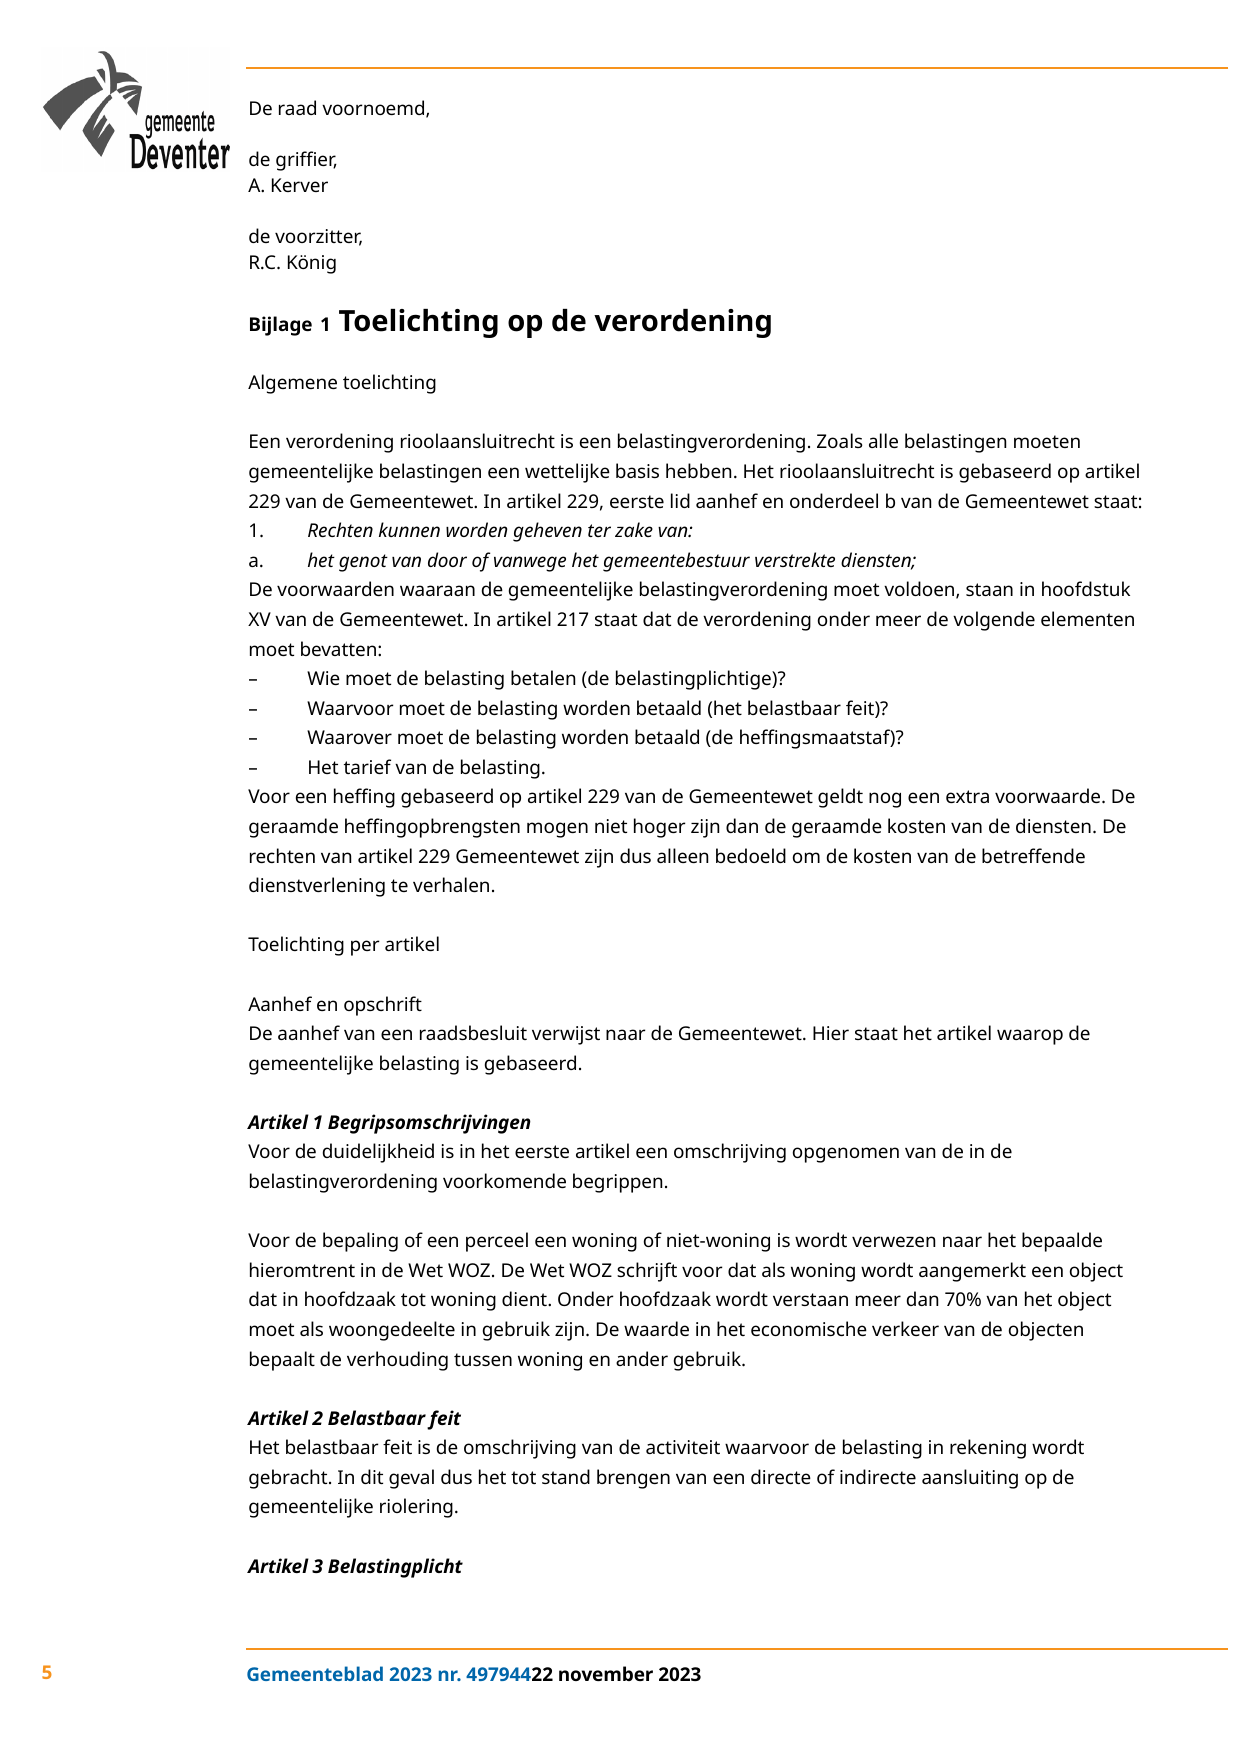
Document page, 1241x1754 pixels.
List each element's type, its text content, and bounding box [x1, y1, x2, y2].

list Waarvoor moet de belasting worden betaald (het belastbaar feit)? [248, 695, 1152, 721]
list het genot van door of vanwege het gemeentebestuur verstrekte diensten; [248, 547, 1152, 573]
list Rechten kunnen worden geheven ter zake van: [248, 517, 1152, 543]
text De aanhef van een raadsbesluit verwijst naar de Gemeentewet. Hier staat het artikel waarop de gemeentelijke belasting is gebaseerd. [248, 1020, 1152, 1076]
text Aanhef en opschrift [248, 991, 1152, 1016]
picture [41, 47, 231, 172]
text Algemene toelichting [248, 369, 1152, 395]
text Artikel 2 Belastbaar feit [248, 1405, 1152, 1431]
text Artikel 3 Belastingplicht [248, 1553, 1152, 1578]
text Het belastbaar feit is de omschrijving van de activiteit waarvoor de belasting in rekening wordt gebracht. In dit geval dus het tot stand brengen van een directe of indirecte aansluiting op de gemeentelijke riolering. [248, 1434, 1152, 1519]
text De raad voornoemd, [248, 95, 1152, 121]
text Een verordening rioolaansluitrecht is een belastingverordening. Zoals alle belastingen moeten gemeentelijke belastingen een wettelijke basis hebben. Het rioolaansluitrecht is gebaseerd op artikel 229 van de Gemeentewet. In artikel 229, eerste lid aanhef en onderdeel b van de Gemeentewet staat: [248, 429, 1152, 513]
text Voor de duidelijkheid is in het eerste artikel een omschrijving opgenomen van de in de belastingverordening voorkomende begrippen. [248, 1139, 1152, 1194]
text Voor de bepaling of een perceel een woning of niet-woning is wordt verwezen naar het bepaalde hieromtrent in de Wet WOZ. De Wet WOZ schrijft voor dat als woning wordt aangemerkt een object dat in hoofdzaak tot woning dient. Onder hoofdzaak wordt verstaan meer dan 70% van het object moet als woongedeelte in gebruik zijn. De waarde in het economische verkeer van de objecten bepaalt de verhouding tussen woning en ander gebruik. [248, 1227, 1152, 1371]
text A. Kerver [248, 172, 1152, 198]
text Voor een heffing gebaseerd op artikel 229 van de Gemeentewet geldt nog een extra voorwaarde. De geraamde heffingopbrengsten mogen niet hoger zijn dan de geraamde kosten van de diensten. De rechten van artikel 229 Gemeentewet zijn dus alleen bedoeld om de kosten van de betreffende dienstverlening te verhalen. [248, 784, 1152, 898]
list Wie moet de belasting betalen (de belastingplichtige)? [248, 665, 1152, 691]
text de griffier, [248, 146, 1152, 172]
list Het tarief van de belasting. [248, 754, 1152, 780]
list Waarover moet de belasting worden betaald (de heffingsmaatstaf)? [248, 724, 1152, 750]
text De voorwaarden waaraan de gemeentelijke belastingverordening moet voldoen, staan in hoofdstuk XV van de Gemeentewet. In artikel 217 staat dat de verordening onder meer de volgende elementen moet bevatten: [248, 577, 1152, 661]
text R.C. König [248, 249, 1152, 275]
text Artikel 1 Begripsomschrijvingen [248, 1109, 1152, 1135]
text Toelichting per artikel [248, 932, 1152, 957]
text Bijlage 1 Toelichting op de verordening [248, 301, 1152, 340]
text de voorzitter, [248, 223, 1152, 249]
